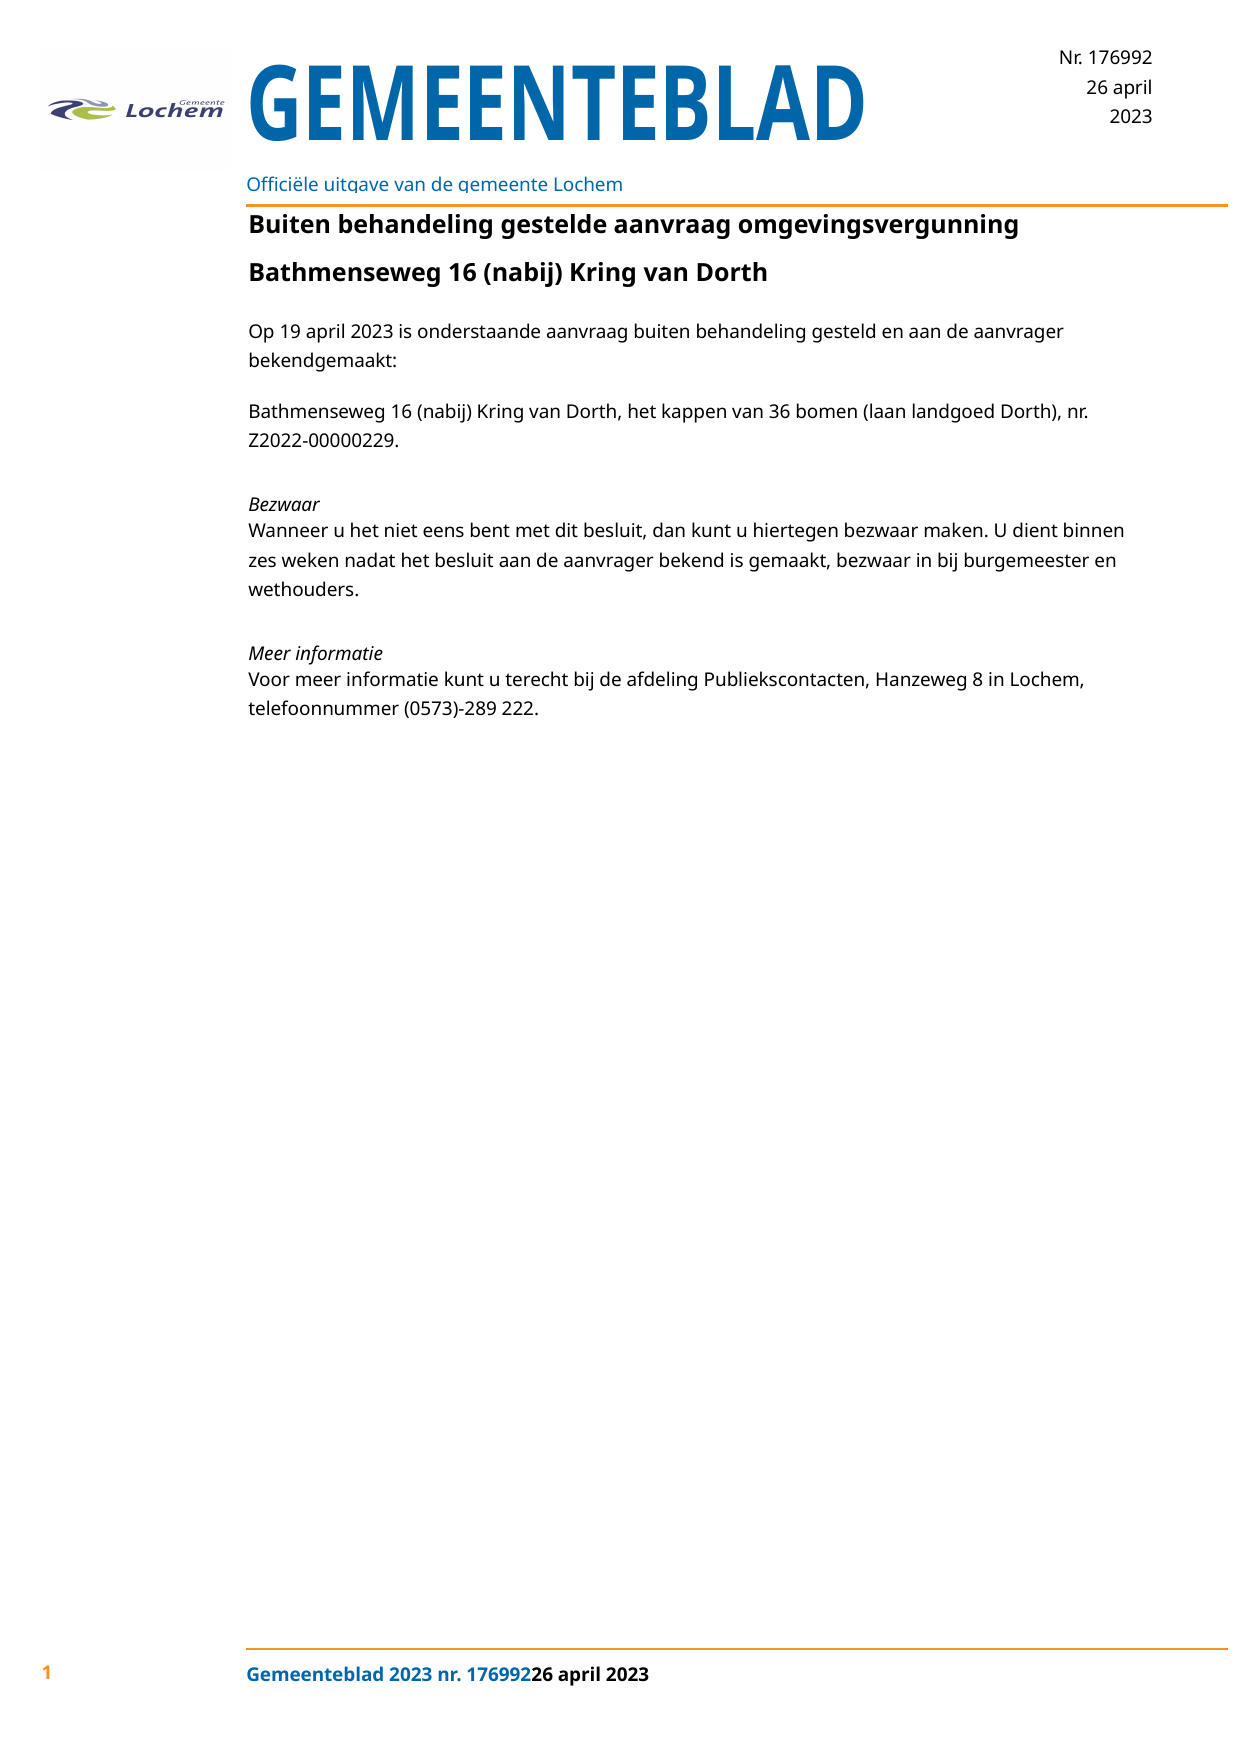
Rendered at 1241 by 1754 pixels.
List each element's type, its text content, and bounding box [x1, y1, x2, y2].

picture [41, 47, 231, 172]
text Voor meer informatie kunt u terecht bij de afdeling Publiekscontacten, Hanzeweg 8 in Lochem, telefoonnummer (0573)-289 222. [248, 666, 1152, 721]
text Op 19 april 2023 is onderstaande aanvraag buiten behandeling gesteld en aan de aanvrager bekendgemaakt: [248, 318, 1152, 373]
text Wanneer u het niet eens bent met dit besluit, dan kunt u hiertegen bezwaar maken. U dient binnen zes weken nadat het besluit aan de aanvrager bekend is gemaakt, bezwaar in bij burgemeester en wethouders. [248, 517, 1152, 602]
text Meer informatie [248, 640, 1152, 666]
text Bathmenseweg 16 (nabij) Kring van Dorth, het kappen van 36 bomen (laan landgoed Dorth), nr. Z2022-00000229. [248, 398, 1152, 453]
text Buiten behandeling gestelde aanvraag omgevingsvergunning Bathmenseweg 16 (nabij) Kring van Dorth [248, 207, 1152, 288]
text Bezwaar [248, 491, 1152, 517]
